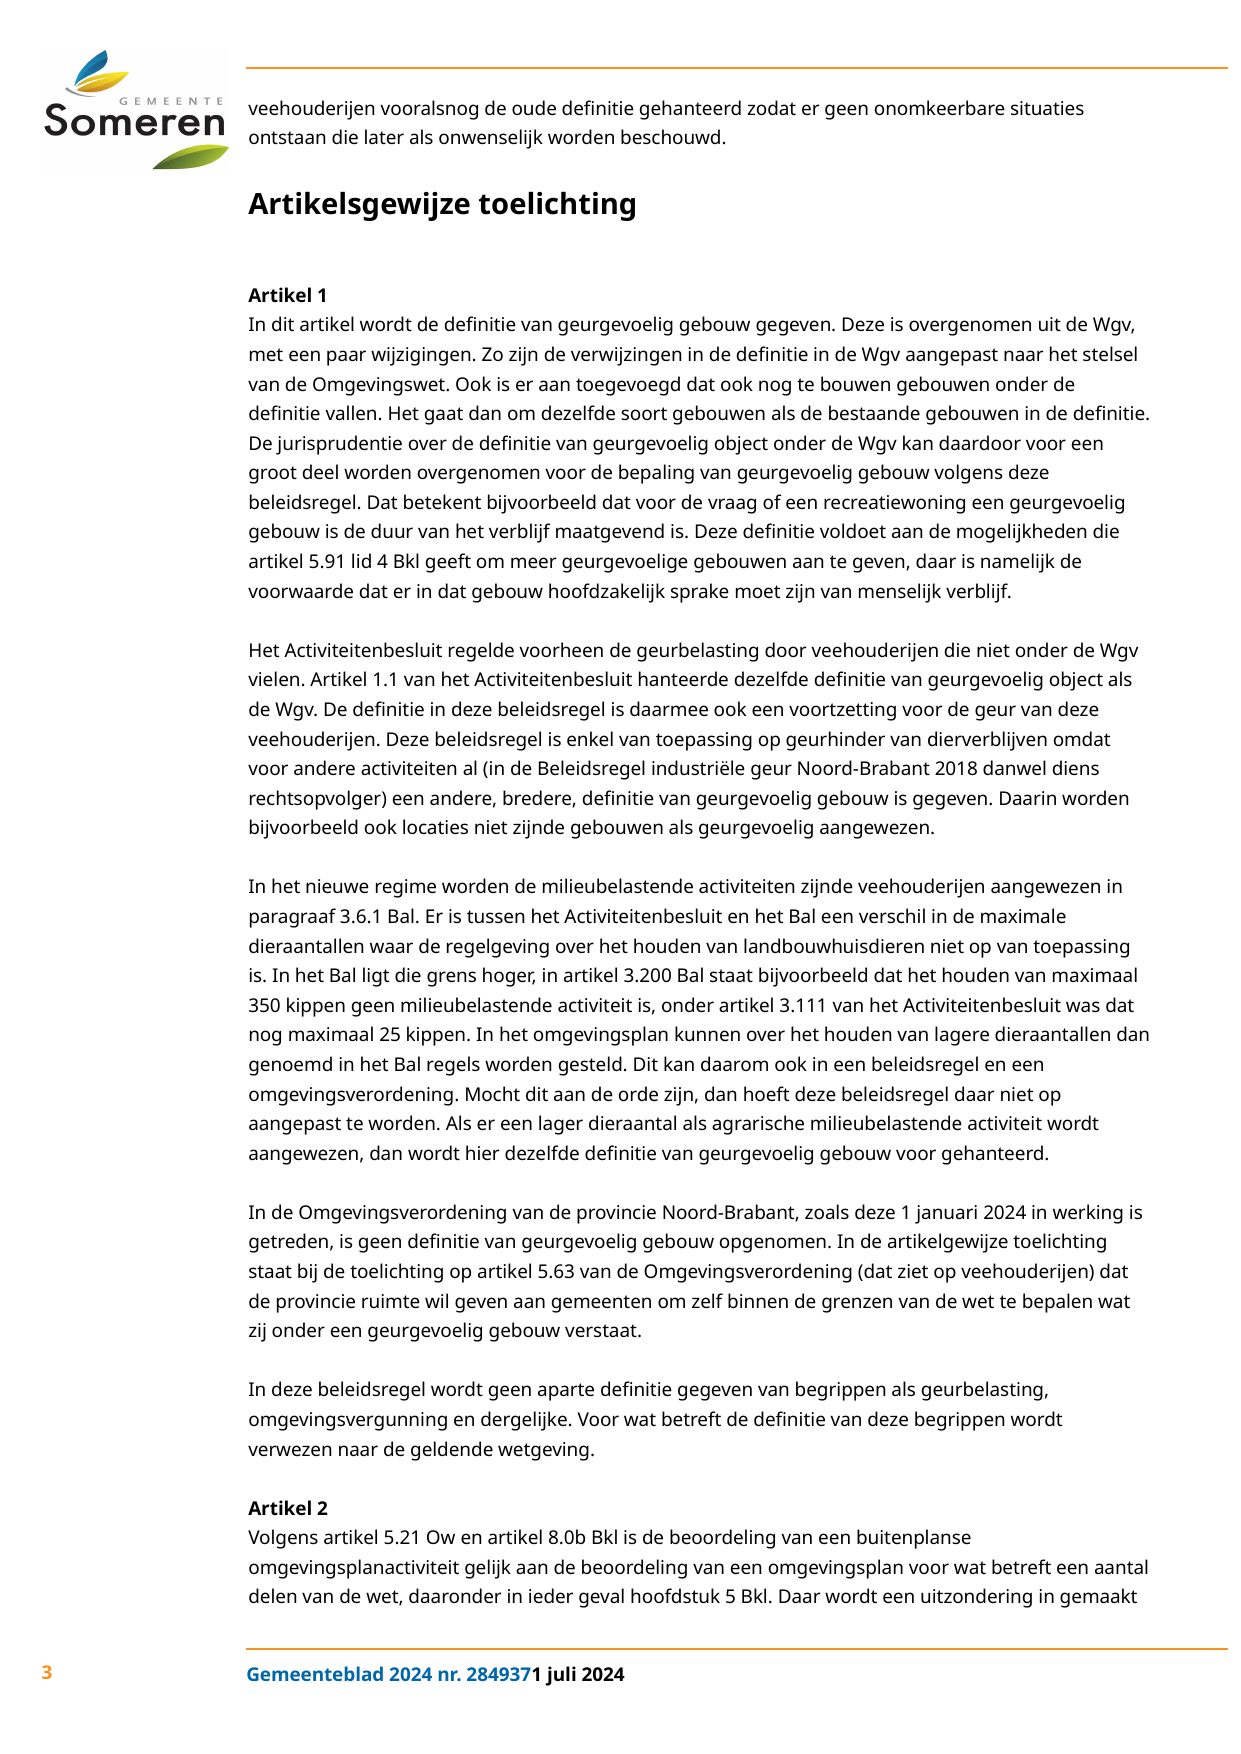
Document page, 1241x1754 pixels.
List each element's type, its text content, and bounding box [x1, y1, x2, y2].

text Artikel 2 [248, 1495, 1152, 1521]
picture [41, 47, 231, 172]
text In de Omgevingsverordening van de provincie Noord-Brabant, zoals deze 1 januari 2024 in werking is getreden, is geen definitie van geurgevoelig gebouw opgenomen. In de artikelgewijze toelichting staat bij de toelichting op artikel 5.63 van de Omgevingsverordening (dat ziet op veehouderijen) dat de provincie ruimte wil geven aan gemeenten om zelf binnen de grenzen van de wet te bepalen wat zij onder een geurgevoelig gebouw verstaat. [248, 1199, 1152, 1343]
text Artikelsgewijze toelichting [248, 183, 1152, 223]
text In deze beleidsregel wordt geen aparte definitie gegeven van begrippen als geurbelasting, omgevingsvergunning en dergelijke. Voor wat betreft de definitie van deze begrippen wordt verwezen naar de geldende wetgeving. [248, 1377, 1152, 1461]
text Volgens artikel 5.21 Ow en artikel 8.0b Bkl is de beoordeling van een buitenplanse omgevingsplanactiviteit gelijk aan de beoordeling van een omgevingsplan voor wat betreft een aantal delen van de wet, daaronder in ieder geval hoofdstuk 5 Bkl. Daar wordt een uitzondering in gemaakt [248, 1524, 1152, 1609]
text In dit artikel wordt de definitie van geurgevoelig gebouw gegeven. Deze is overgenomen uit de Wgv, met een paar wijzigingen. Zo zijn de verwijzingen in de definitie in de Wgv aangepast naar het stelsel van de Omgevingswet. Ook is er aan toegevoegd dat ook nog te bouwen gebouwen onder de definitie vallen. Het gaat dan om dezelfde soort gebouwen als de bestaande gebouwen in de definitie. De jurisprudentie over de definitie van geurgevoelig object onder de Wgv kan daardoor voor een groot deel worden overgenomen voor de bepaling van geurgevoelig gebouw volgens deze beleidsregel. Dat betekent bijvoorbeeld dat voor de vraag of een recreatiewoning een geurgevoelig gebouw is de duur van het verblijf maatgevend is. Deze definitie voldoet aan de mogelijkheden die artikel 5.91 lid 4 Bkl geeft om meer geurgevoelige gebouwen aan te geven, daar is namelijk de voorwaarde dat er in dat gebouw hoofdzakelijk sprake moet zijn van menselijk verblijf. [248, 312, 1152, 603]
text In het nieuwe regime worden de milieubelastende activiteiten zijnde veehouderijen aangewezen in paragraaf 3.6.1 Bal. Er is tussen het Activiteitenbesluit en het Bal een verschil in de maximale dieraantallen waar de regelgeving over het houden van landbouwhuisdieren niet op van toepassing is. In het Bal ligt die grens hoger, in artikel 3.200 Bal staat bijvoorbeeld dat het houden van maximaal 350 kippen geen milieubelastende activiteit is, onder artikel 3.111 van het Activiteitenbesluit was dat nog maximaal 25 kippen. In het omgevingsplan kunnen over het houden van lagere dieraantallen dan genoemd in het Bal regels worden gesteld. Dit kan daarom ook in een beleidsregel en een omgevingsverordening. Mocht dit aan de orde zijn, dan hoeft deze beleidsregel daar niet op aangepast te worden. Als er een lager dieraantal als agrarische milieubelastende activiteit wordt aangewezen, dan wordt hier dezelfde definitie van geurgevoelig gebouw voor gehanteerd. [248, 874, 1152, 1166]
text Artikel 1 [248, 282, 1152, 308]
text Het Activiteitenbesluit regelde voorheen de geurbelasting door veehouderijen die niet onder de Wgv vielen. Artikel 1.1 van het Activiteitenbesluit hanteerde dezelfde definitie van geurgevoelig object als de Wgv. De definitie in deze beleidsregel is daarmee ook een voortzetting voor de geur van deze veehouderijen. Deze beleidsregel is enkel van toepassing op geurhinder van dierverblijven omdat voor andere activiteiten al (in de Beleidsregel industriële geur Noord-Brabant 2018 danwel diens rechtsopvolger) een andere, bredere, definitie van geurgevoelig gebouw is gegeven. Daarin worden bijvoorbeeld ook locaties niet zijnde gebouwen als geurgevoelig aangewezen. [248, 637, 1152, 840]
text veehouderijen vooralsnog de oude definitie gehanteerd zodat er geen onomkeerbare situaties ontstaan die later als onwenselijk worden beschouwd. [248, 95, 1152, 150]
